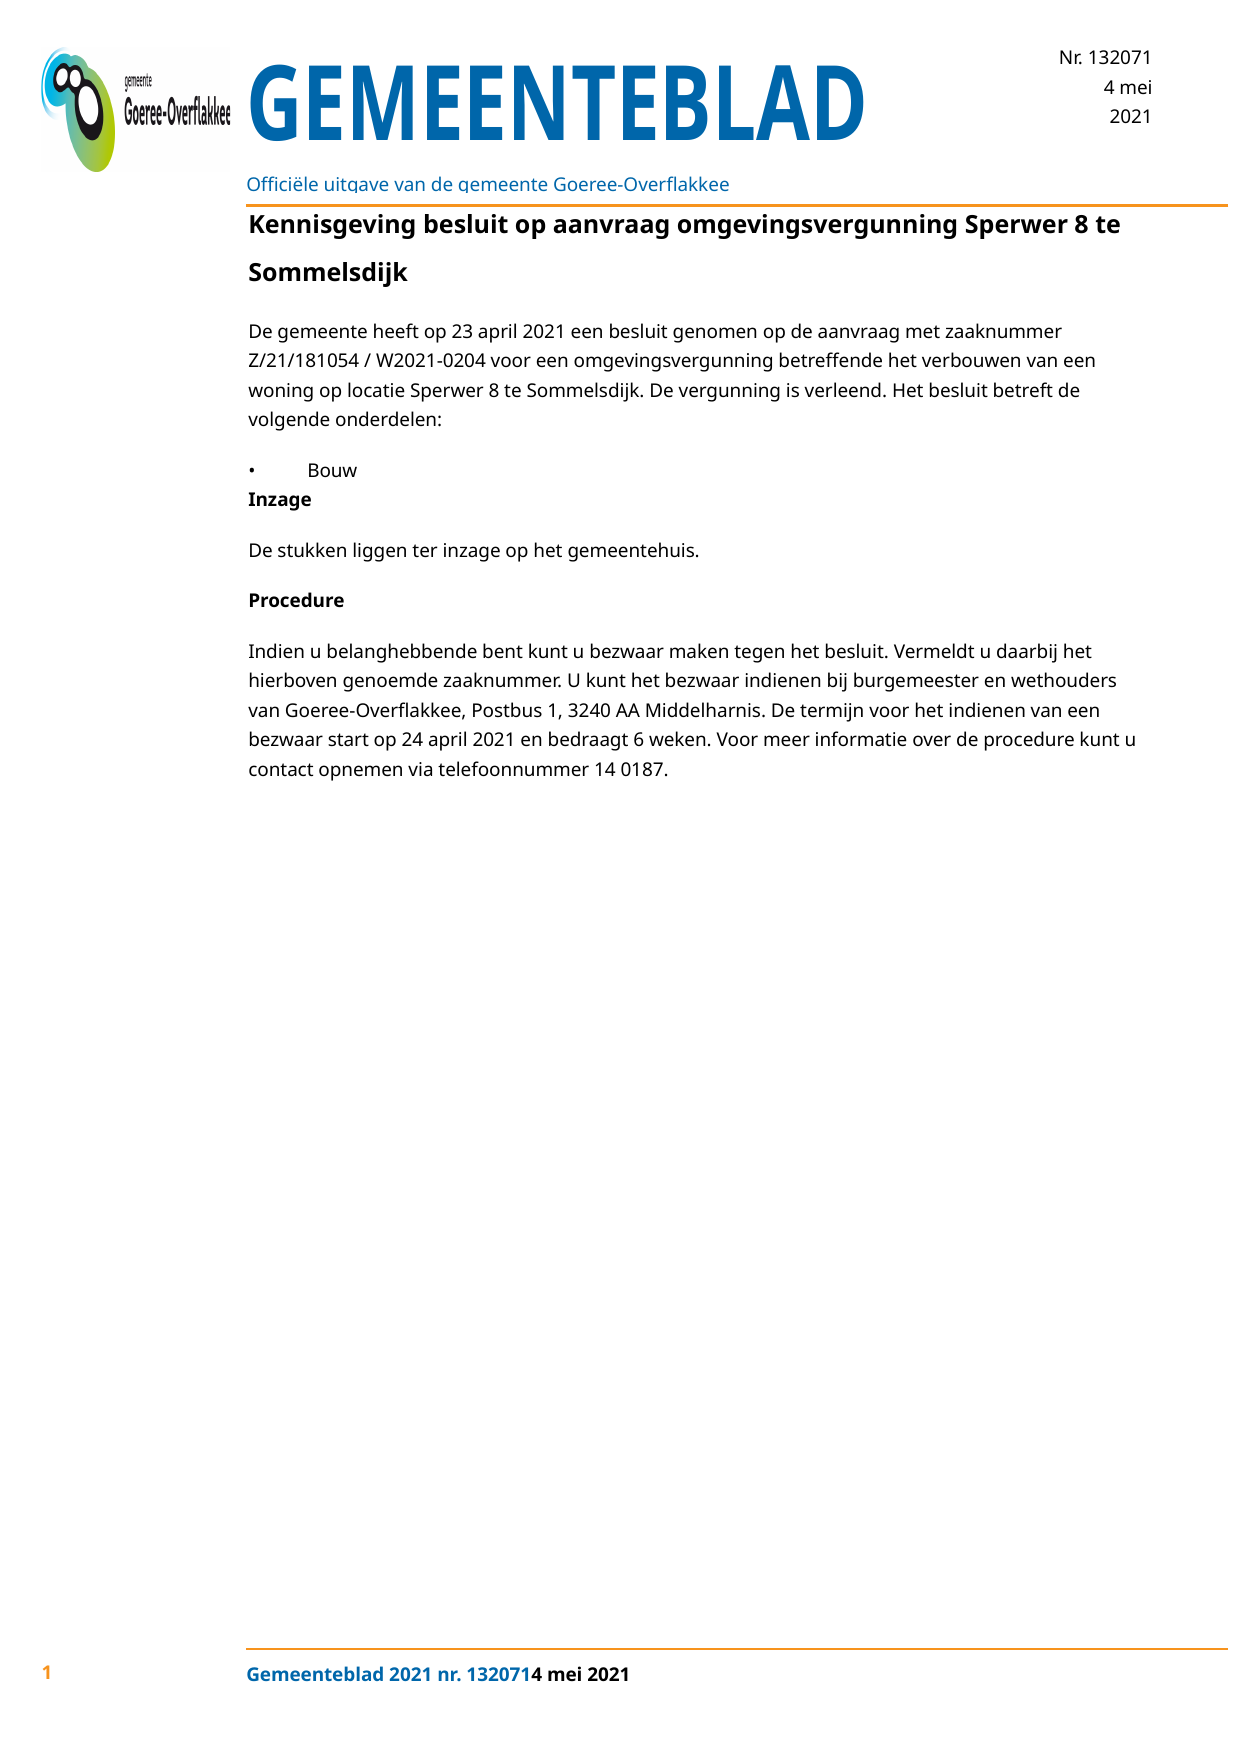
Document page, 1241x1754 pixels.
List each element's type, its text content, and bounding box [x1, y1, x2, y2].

text De stukken liggen ter inzage op het gemeentehuis. [248, 537, 1152, 563]
text De gemeente heeft op 23 april 2021 een besluit genomen op de aanvraag met zaaknummer Z/21/181054 / W2021-0204 voor een omgevingsvergunning betreffende het verbouwen van een woning op locatie Sperwer 8 te Sommelsdijk. De vergunning is verleend. Het besluit betreft de volgende onderdelen: [248, 318, 1152, 432]
list Bouw [248, 457, 1152, 483]
text Kennisgeving besluit op aanvraag omgevingsvergunning Sperwer 8 te Sommelsdijk [248, 207, 1152, 288]
picture [41, 47, 231, 172]
text Indien u belanghebbende bent kunt u bezwaar maken tegen het besluit. Vermeldt u daarbij het hierboven genoemde zaaknummer. U kunt het bezwaar indienen bij burgemeester en wethouders van Goeree-Overflakkee, Postbus 1, 3240 AA Middelharnis. De termijn voor het indienen van een bezwaar start op 24 april 2021 en bedraagt 6 weken. Voor meer informatie over de procedure kunt u contact opnemen via telefoonnummer 14 0187. [248, 638, 1152, 782]
text Inzage [248, 487, 1152, 512]
text Procedure [248, 587, 1152, 613]
